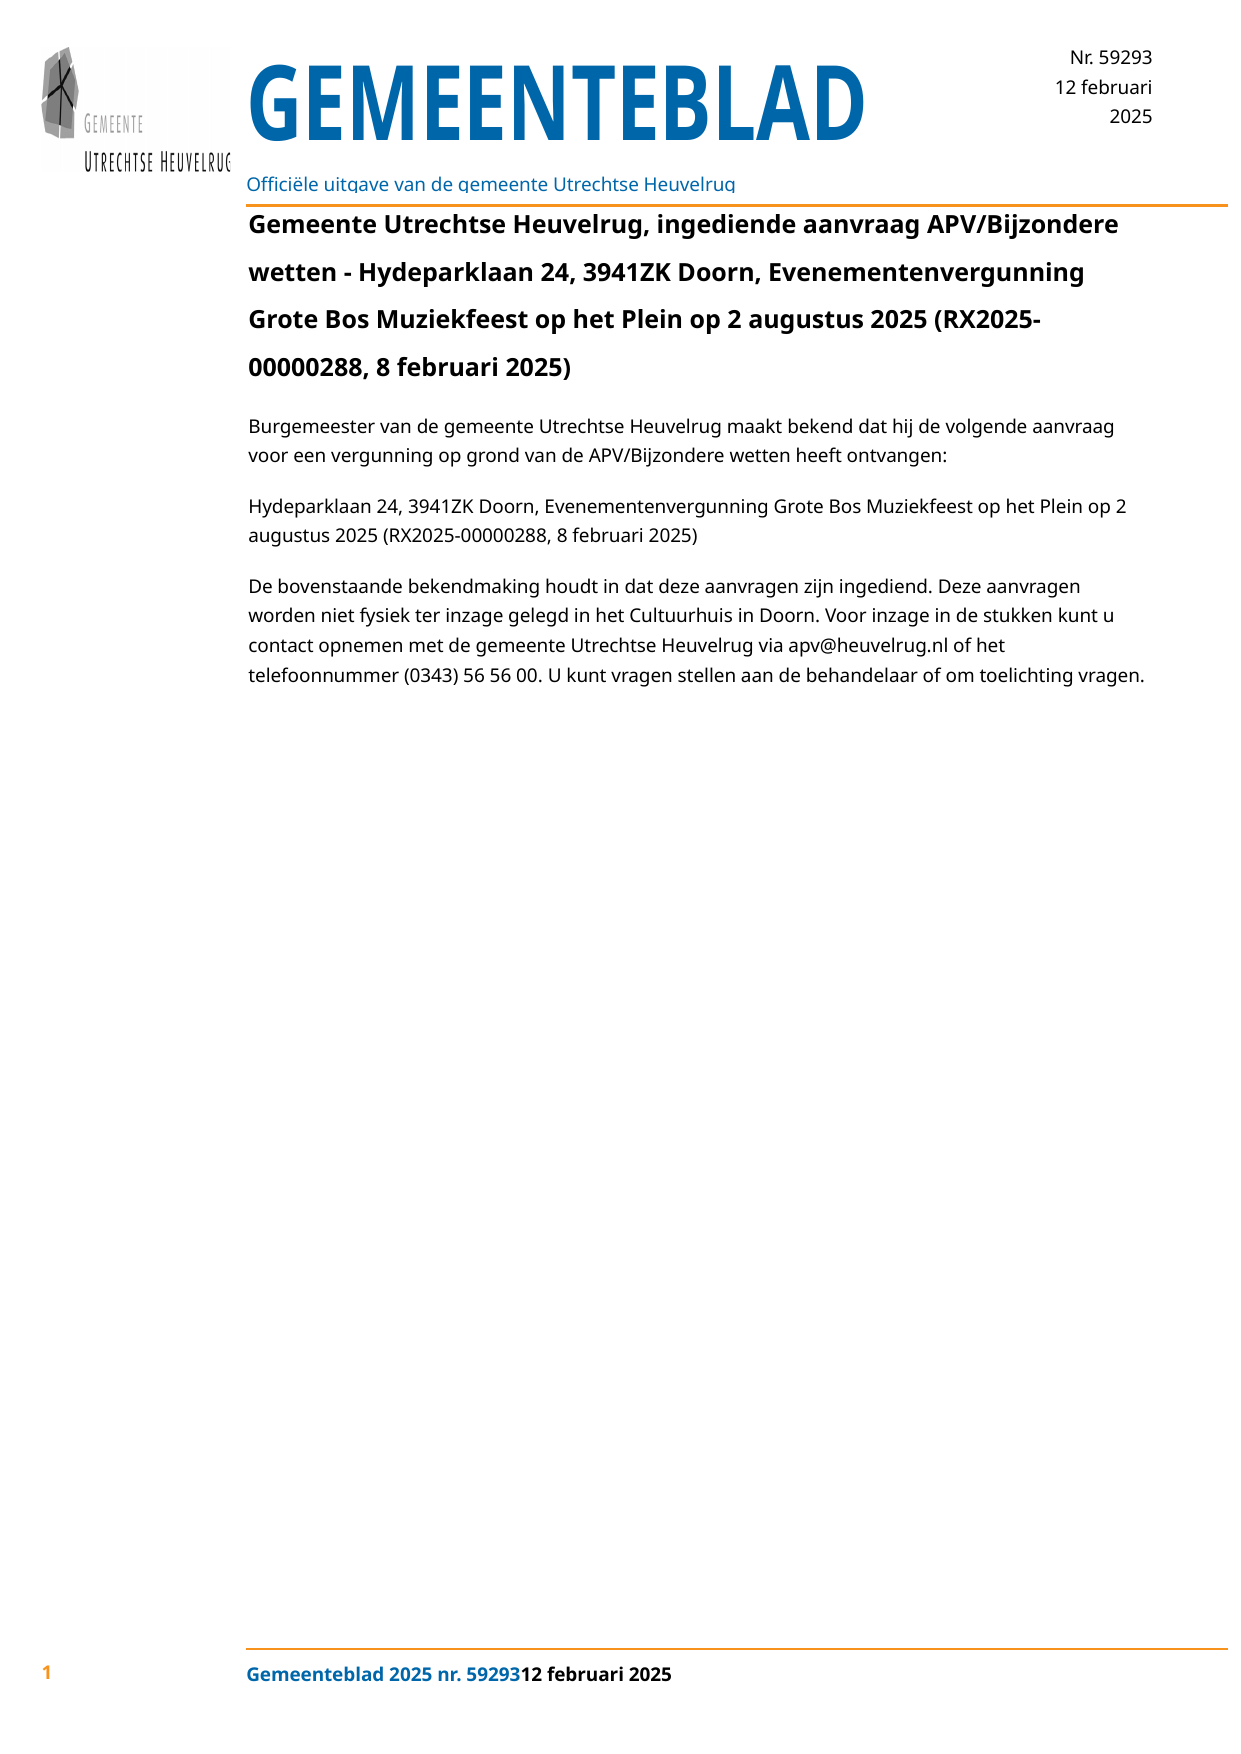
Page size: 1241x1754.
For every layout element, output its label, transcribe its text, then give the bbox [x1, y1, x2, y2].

text Burgemeester van de gemeente Utrechtse Heuvelrug maakt bekend dat hij de volgende aanvraag voor een vergunning op grond van de APV/Bijzondere wetten heeft ontvangen: [248, 413, 1152, 468]
text Gemeente Utrechtse Heuvelrug, ingediende aanvraag APV/Bijzondere wetten - Hydeparklaan 24, 3941ZK Doorn, Evenementenvergunning Grote Bos Muziekfeest op het Plein op 2 augustus 2025 (RX2025-00000288, 8 februari 2025) [248, 207, 1152, 384]
picture [41, 47, 231, 172]
text De bovenstaande bekendmaking houdt in dat deze aanvragen zijn ingediend. Deze aanvragen worden niet fysiek ter inzage gelegd in het Cultuurhuis in Doorn. Voor inzage in de stukken kunt u contact opnemen met de gemeente Utrechtse Heuvelrug via apv@heuvelrug.nl of het telefoonnummer (0343) 56 56 00. U kunt vragen stellen aan de behandelaar of om toelichting vragen. [248, 573, 1152, 688]
text Hydeparklaan 24, 3941ZK Doorn, Evenementenvergunning Grote Bos Muziekfeest op het Plein op 2 augustus 2025 (RX2025-00000288, 8 februari 2025) [248, 493, 1152, 548]
